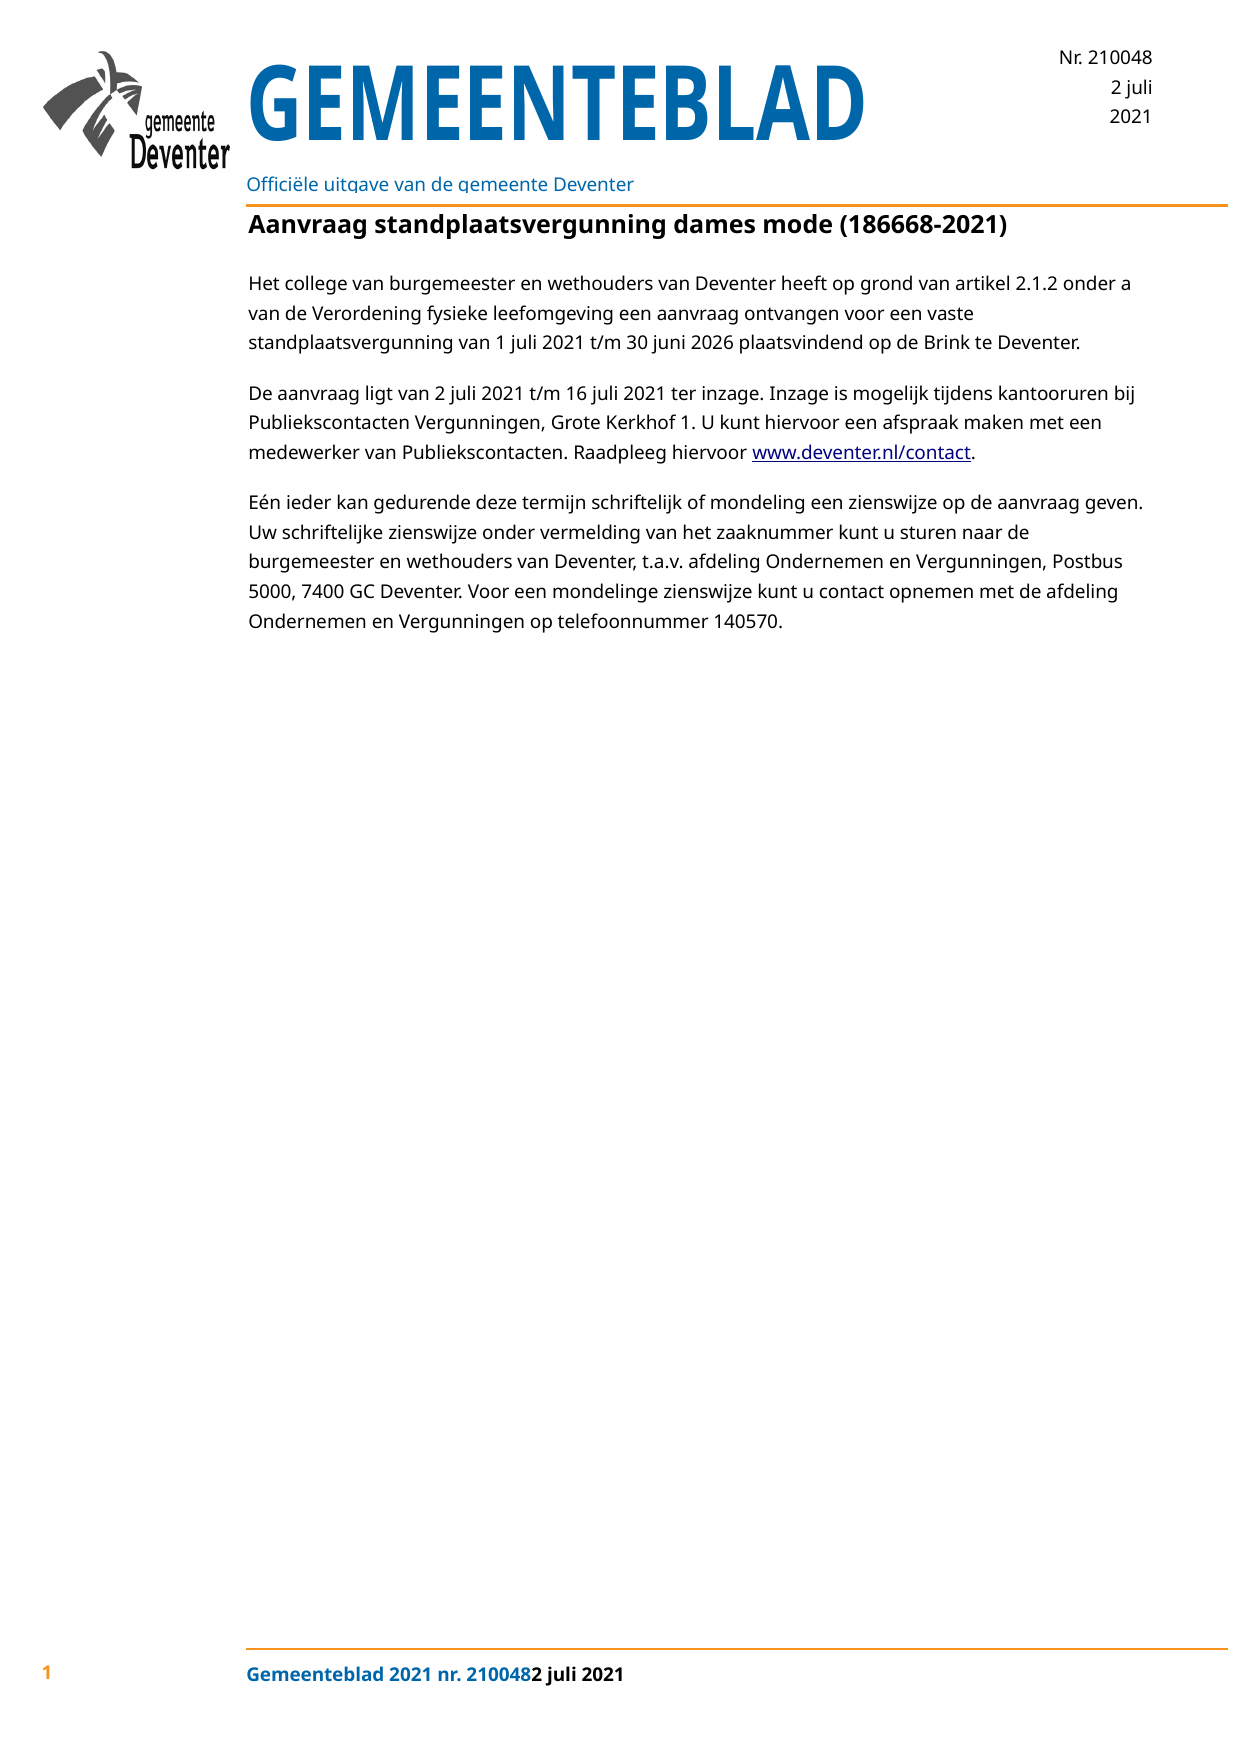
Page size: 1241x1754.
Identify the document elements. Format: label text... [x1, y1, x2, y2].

picture [41, 47, 231, 172]
text Aanvraag standplaatsvergunning dames mode (186668-2021) [248, 207, 1152, 241]
text Het college van burgemeester en wethouders van Deventer heeft op grond van artikel 2.1.2 onder a van de Verordening fysieke leefomgeving een aanvraag ontvangen voor een vaste standplaatsvergunning van 1 juli 2021 t/m 30 juni 2026 plaatsvindend op de Brink te Deventer. [248, 270, 1152, 355]
text De aanvraag ligt van 2 juli 2021 t/m 16 juli 2021 ter inzage. Inzage is mogelijk tijdens kantooruren bij Publiekscontacten Vergunningen, Grote Kerkhof 1. U kunt hiervoor een afspraak maken met een medewerker van Publiekscontacten. Raadpleeg hiervoor www.deventer.nl/contact. [248, 380, 1152, 465]
text Eén ieder kan gedurende deze termijn schriftelijk of mondeling een zienswijze op de aanvraag geven. Uw schriftelijke zienswijze onder vermelding van het zaaknummer kunt u sturen naar de burgemeester en wethouders van Deventer, t.a.v. afdeling Ondernemen en Vergunningen, Postbus 5000, 7400 GC Deventer. Voor een mondelinge zienswijze kunt u contact opnemen met de afdeling Ondernemen en Vergunningen op telefoonnummer 140570. [248, 489, 1152, 633]
